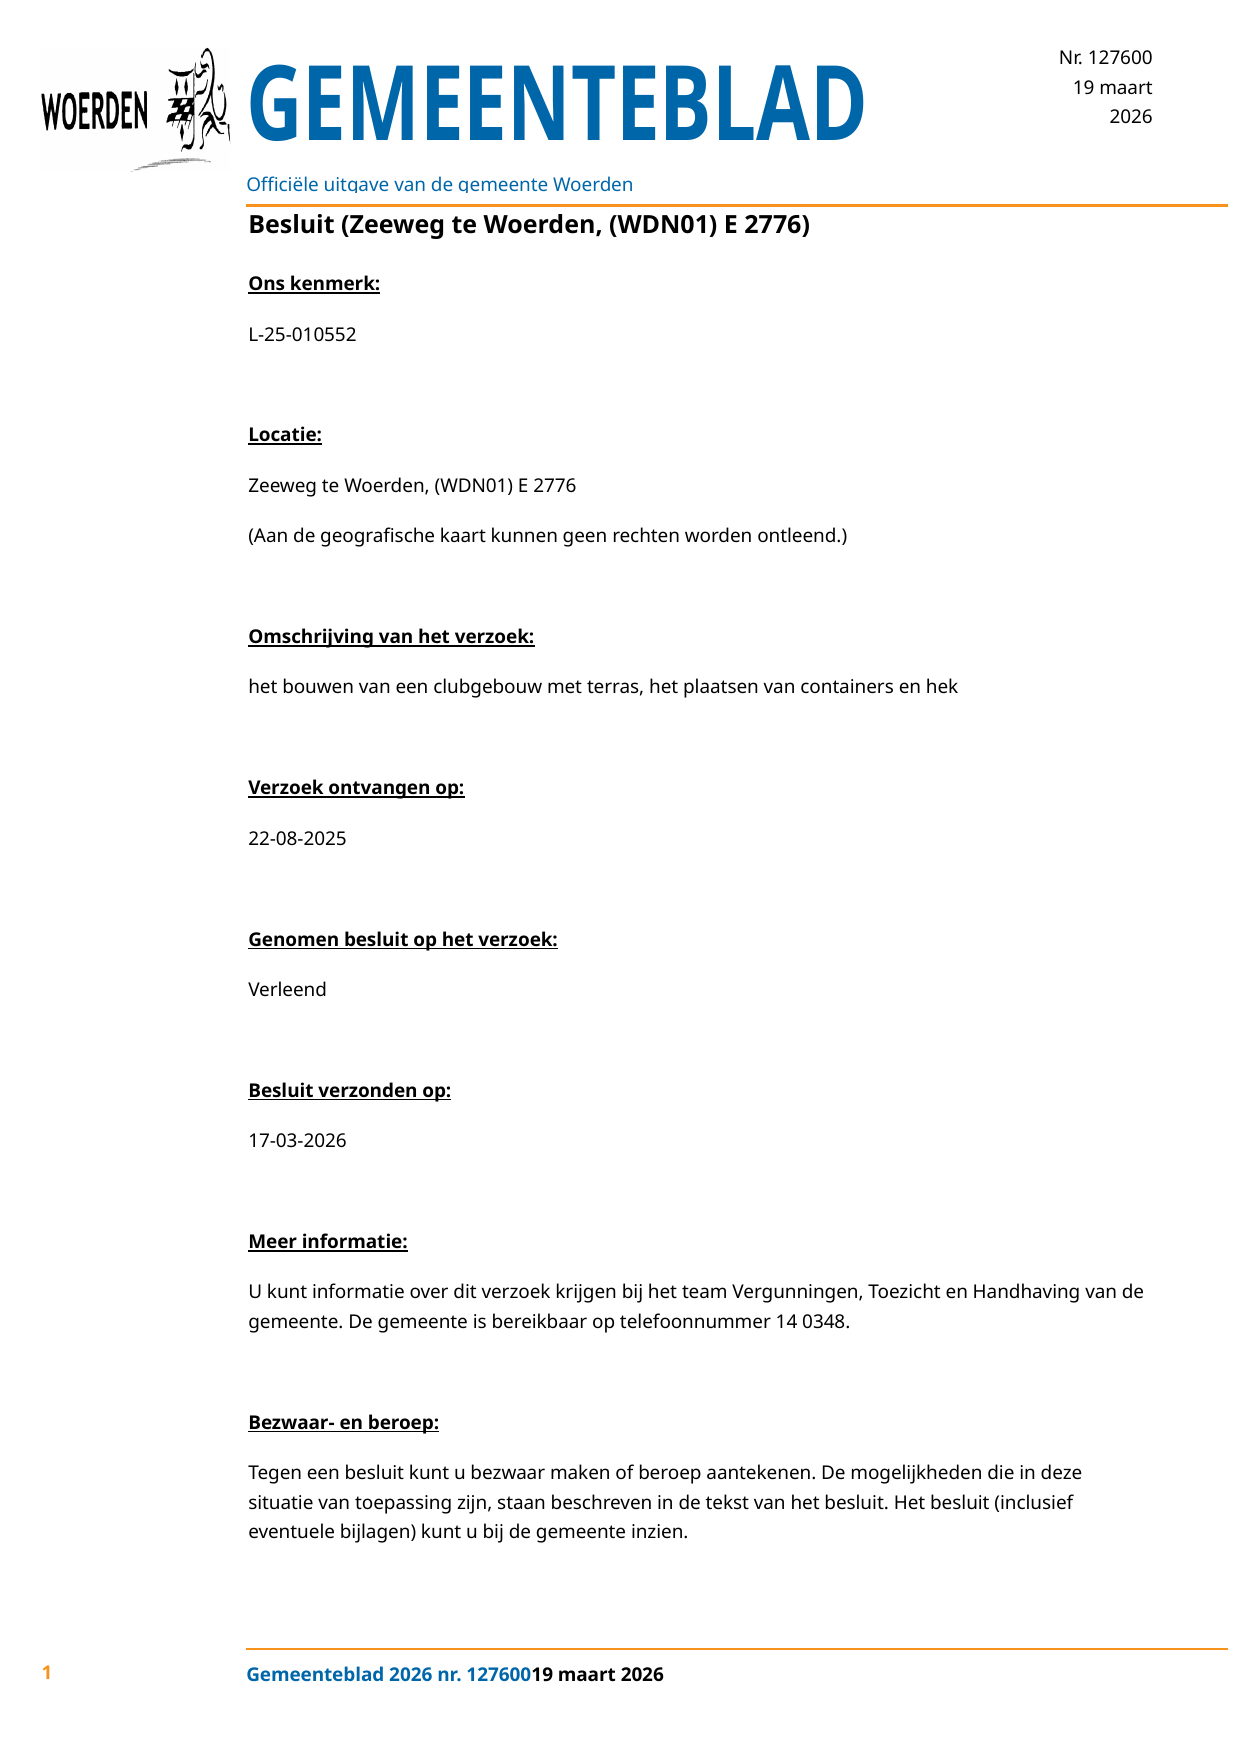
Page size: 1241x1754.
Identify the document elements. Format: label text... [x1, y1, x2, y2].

text U kunt informatie over dit verzoek krijgen bij het team Vergunningen, Toezicht en Handhaving van de gemeente. De gemeente is bereikbaar op telefoonnummer 14 0348. [248, 1279, 1152, 1334]
text Zeeweg te Woerden, (WDN01) E 2776 [248, 472, 1152, 498]
text Ons kenmerk: [248, 270, 1152, 296]
text L-25-010552 [248, 321, 1152, 346]
text het bouwen van een clubgebouw met terras, het plaatsen van containers en hek [248, 674, 1152, 699]
text 17-03-2026 [248, 1127, 1152, 1153]
text Meer informatie: [248, 1228, 1152, 1254]
picture [41, 47, 231, 172]
text Locatie: [248, 422, 1152, 447]
text Genomen besluit op het verzoek: [248, 926, 1152, 951]
text Bezwaar- en beroep: [248, 1409, 1152, 1435]
text Verzoek ontvangen op: [248, 774, 1152, 800]
text 22-08-2025 [248, 825, 1152, 851]
text (Aan de geografische kaart kunnen geen rechten worden ontleend.) [248, 522, 1152, 548]
text Besluit (Zeeweg te Woerden, (WDN01) E 2776) [248, 207, 1152, 241]
text Omschrijving van het verzoek: [248, 623, 1152, 649]
text Verleend [248, 976, 1152, 1002]
text Besluit verzonden op: [248, 1077, 1152, 1103]
text Tegen een besluit kunt u bezwaar maken of beroep aantekenen. De mogelijkheden die in deze situatie van toepassing zijn, staan beschreven in de tekst van het besluit. Het besluit (inclusief eventuele bijlagen) kunt u bij de gemeente inzien. [248, 1459, 1152, 1544]
